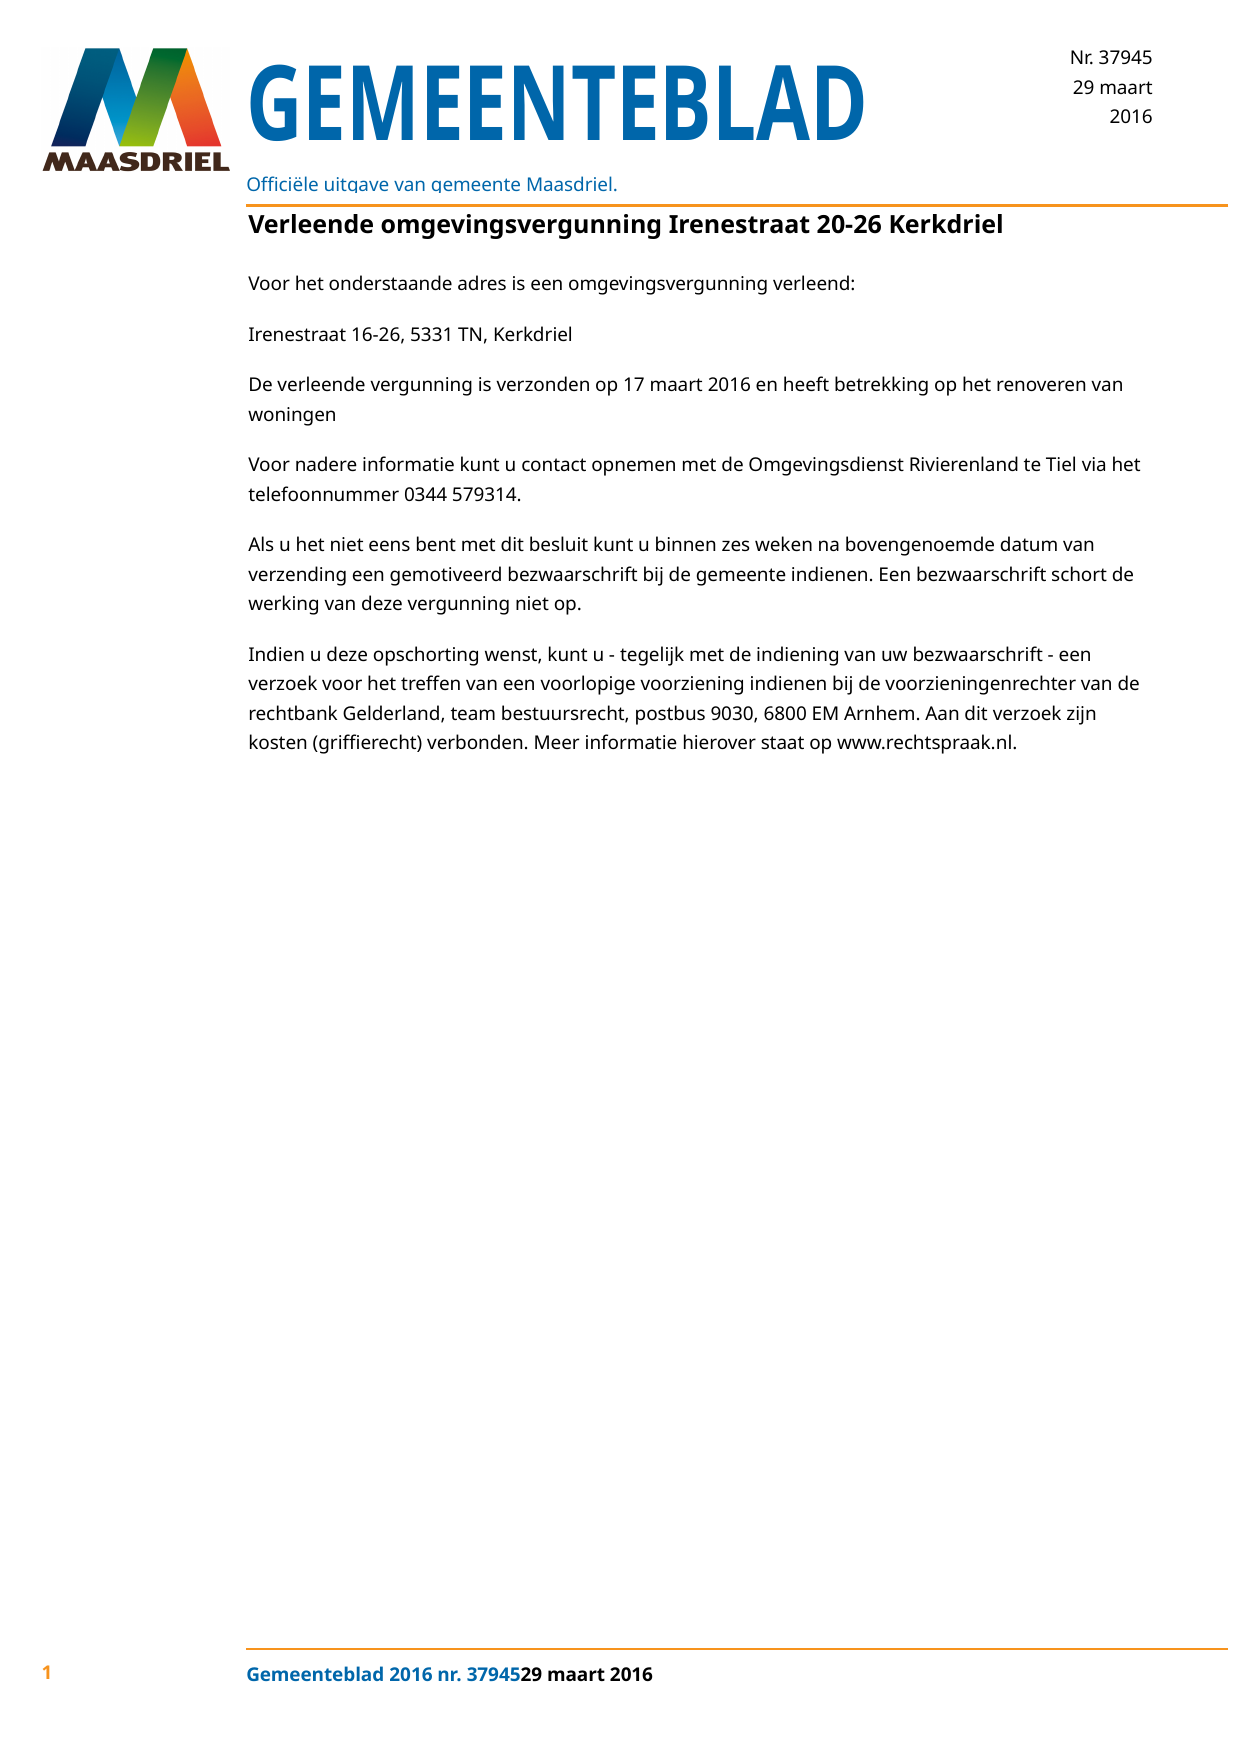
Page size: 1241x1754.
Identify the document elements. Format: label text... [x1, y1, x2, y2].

text De verleende vergunning is verzonden op 17 maart 2016 en heeft betrekking op het renoveren van woningen [248, 371, 1152, 426]
text Als u het niet eens bent met dit besluit kunt u binnen zes weken na bovengenoemde datum van verzending een gemotiveerd bezwaarschrift bij de gemeente indienen. Een bezwaarschrift schort de werking van deze vergunning niet op. [248, 531, 1152, 616]
text Irenestraat 16-26, 5331 TN, Kerkdriel [248, 321, 1152, 346]
text Verleende omgevingsvergunning Irenestraat 20-26 Kerkdriel [248, 207, 1152, 241]
text Indien u deze opschorting wenst, kunt u - tegelijk met de indiening van uw bezwaarschrift - een verzoek voor het treffen van een voorlopige voorziening indienen bij de voorzieningenrechter van de rechtbank Gelderland, team bestuursrecht, postbus 9030, 6800 EM Arnhem. Aan dit verzoek zijn kosten (griffierecht) verbonden. Meer informatie hierover staat op www.rechtspraak.nl. [248, 641, 1152, 755]
text Voor het onderstaande adres is een omgevingsvergunning verleend: [248, 270, 1152, 296]
text Voor nadere informatie kunt u contact opnemen met de Omgevingsdienst Rivierenland te Tiel via het telefoonnummer 0344 579314. [248, 451, 1152, 506]
picture [41, 47, 231, 172]
